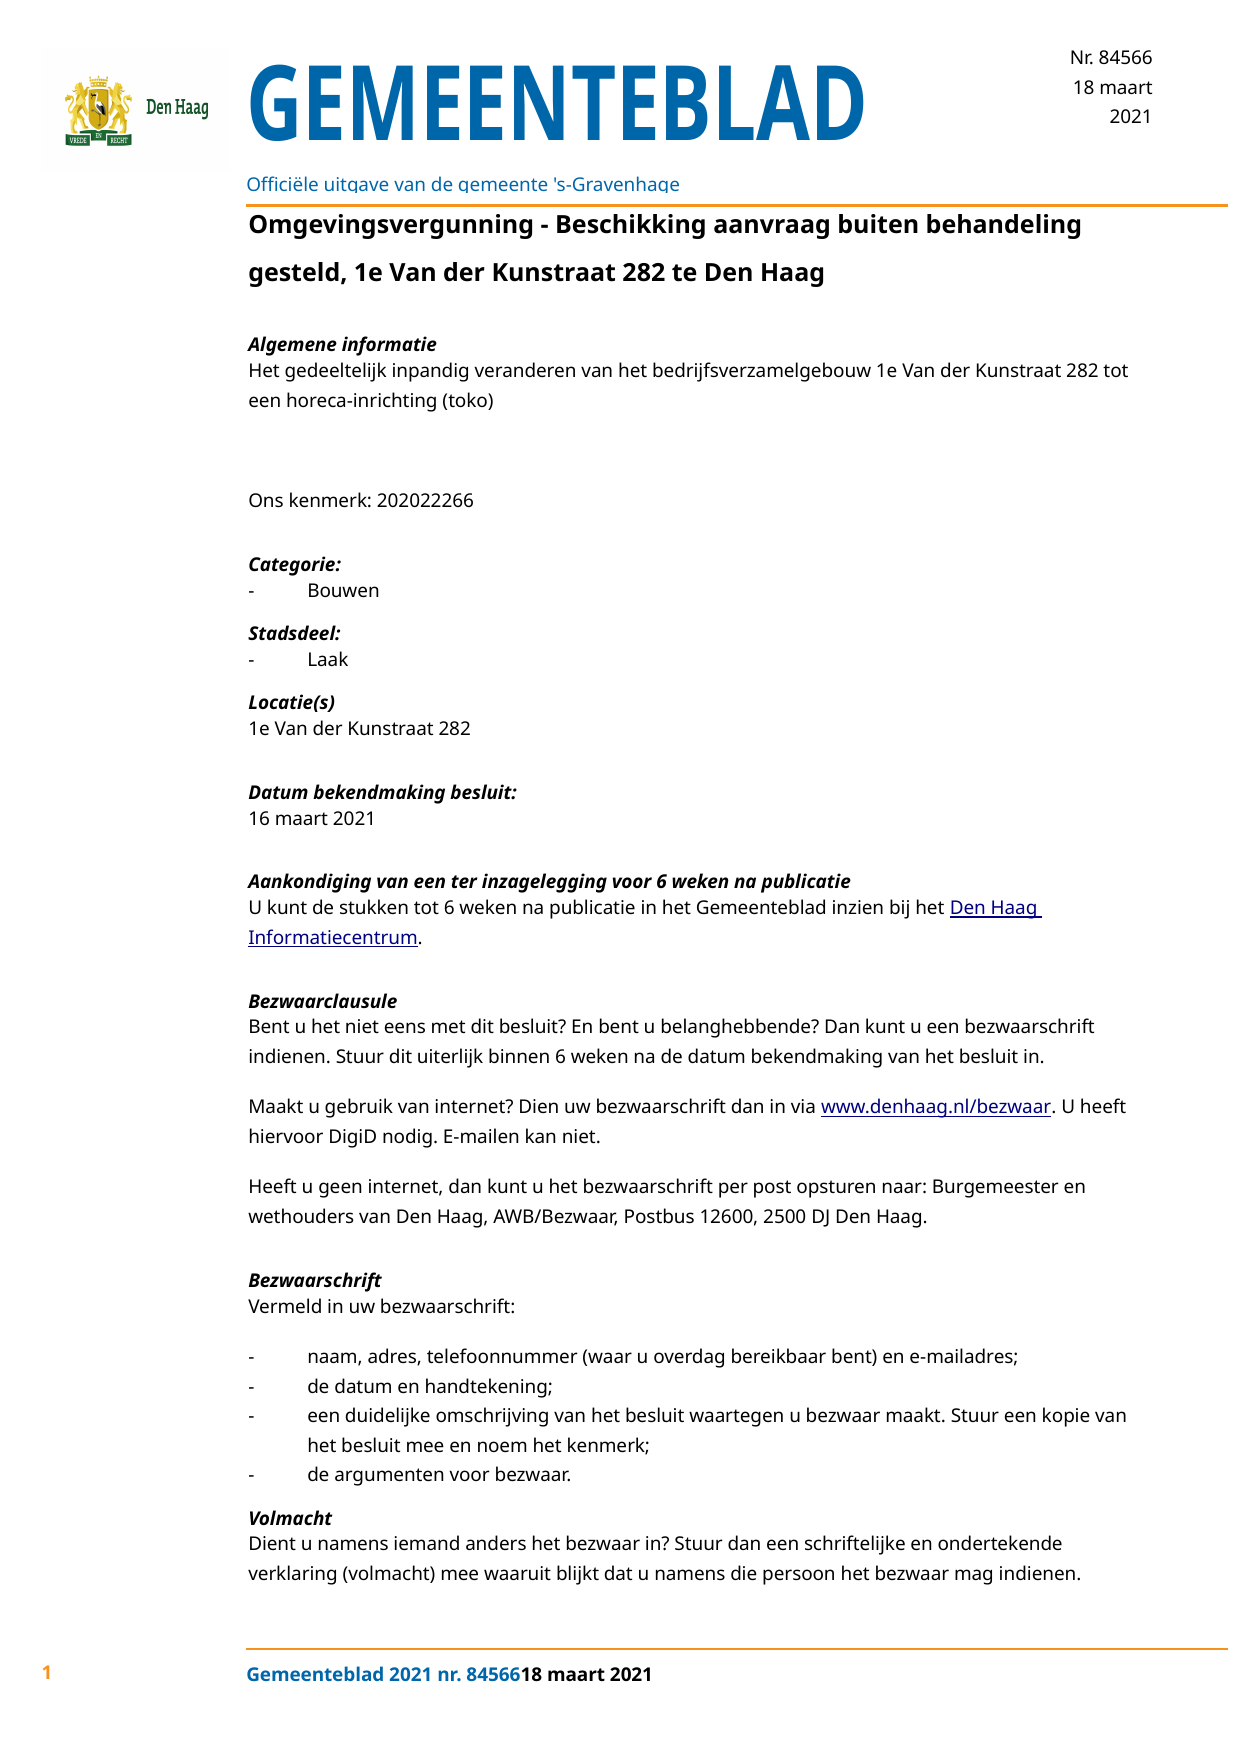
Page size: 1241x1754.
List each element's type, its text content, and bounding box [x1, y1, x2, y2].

text U kunt de stukken tot 6 weken na publicatie in het Gemeenteblad inzien bij het Den Haag Informatiecentrum. [248, 894, 1152, 950]
list een duidelijke omschrijving van het besluit waartegen u bezwaar maakt. Stuur een kopie van het besluit mee en noem het kenmerk; [248, 1402, 1152, 1458]
text Dient u namens iemand anders het bezwaar in? Stuur dan een schriftelijke en ondertekende verklaring (volmacht) mee waaruit blijkt dat u namens die persoon het bezwaar mag indienen. [248, 1531, 1152, 1586]
text Datum bekendmaking besluit: [248, 779, 1152, 805]
text Bezwaarschrift [248, 1267, 1152, 1293]
text Categorie: [248, 552, 1152, 577]
text Bezwaarclausule [248, 988, 1152, 1014]
text Vermeld in uw bezwaarschrift: [248, 1293, 1152, 1319]
list naam, adres, telefoonnummer (waar u overdag bereikbaar bent) en e-mailadres; [248, 1343, 1152, 1369]
text Volmacht [248, 1505, 1152, 1531]
text 16 maart 2021 [248, 805, 1152, 830]
text Bent u het niet eens met dit besluit? En bent u belanghebbende? Dan kunt u een bezwaarschrift indienen. Stuur dit uiterlijk binnen 6 weken na de datum bekendmaking van het besluit in. [248, 1014, 1152, 1069]
text Algemene informatie [248, 331, 1152, 357]
text 1e Van der Kunstraat 282 [248, 715, 1152, 741]
text Het gedeeltelijk inpandig veranderen van het bedrijfsverzamelgebouw 1e Van der Kunstraat 282 tot een horeca-inrichting (toko) [248, 357, 1152, 412]
text Ons kenmerk: 202022266 [248, 488, 1152, 513]
text Heeft u geen internet, dan kunt u het bezwaarschrift per post opsturen naar: Burgemeester en wethouders van Den Haag, AWB/Bezwaar, Postbus 12600, 2500 DJ Den Haag. [248, 1174, 1152, 1229]
text Stadsdeel: [248, 620, 1152, 646]
text Omgevingsvergunning - Beschikking aanvraag buiten behandeling gesteld, 1e Van der Kunstraat 282 te Den Haag [248, 207, 1152, 288]
picture [41, 47, 231, 172]
text Maakt u gebruik van internet? Dien uw bezwaarschrift dan in via www.denhaag.nl/bezwaar. U heeft hiervoor DigiD nodig. E-mailen kan niet. [248, 1094, 1152, 1149]
text Aankondiging van een ter inzagelegging voor 6 weken na publicatie [248, 869, 1152, 894]
list Laak [248, 646, 1152, 672]
text Locatie(s) [248, 689, 1152, 715]
list Bouwen [248, 577, 1152, 603]
list de datum en handtekening; [248, 1373, 1152, 1399]
list de argumenten voor bezwaar. [248, 1462, 1152, 1487]
